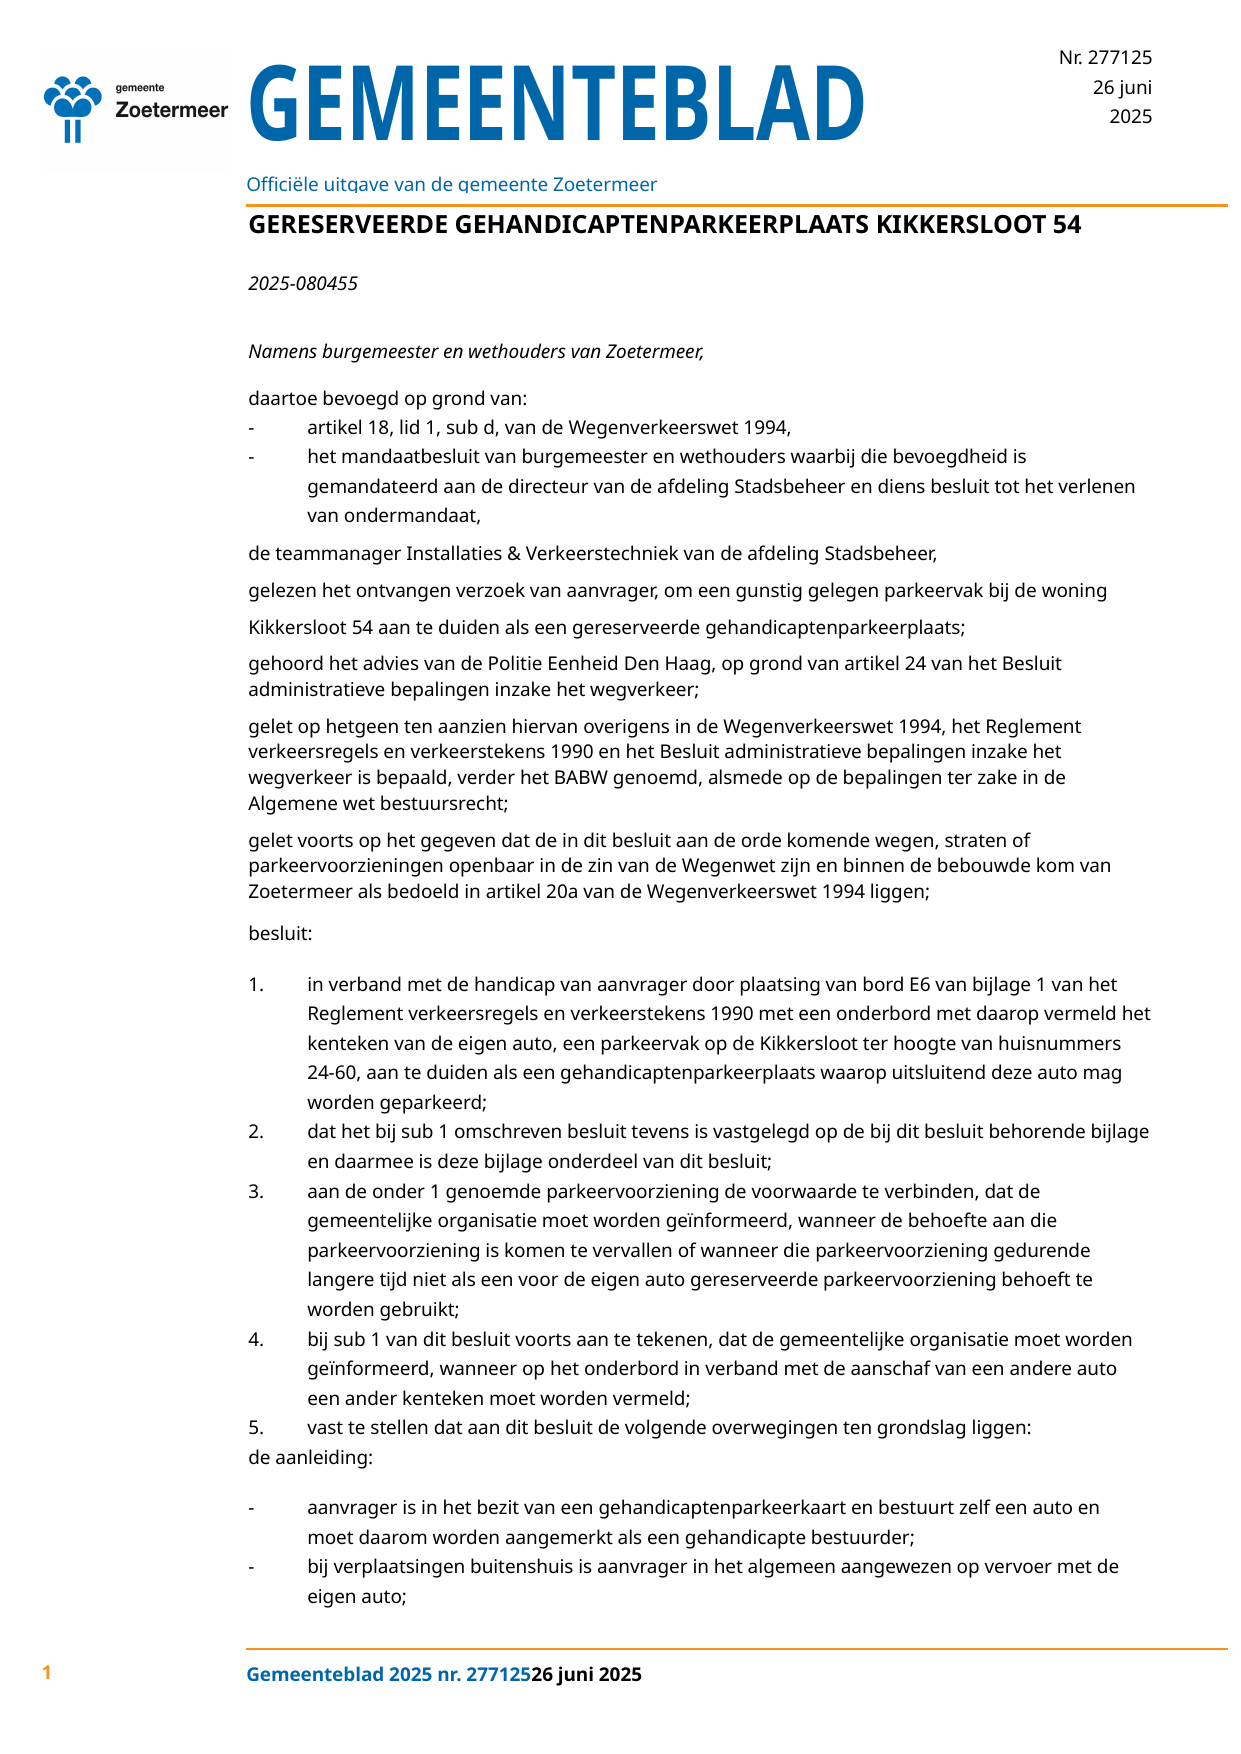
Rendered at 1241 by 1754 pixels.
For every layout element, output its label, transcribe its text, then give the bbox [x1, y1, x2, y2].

text gelet voorts op het gegeven dat de in dit besluit aan de orde komende wegen, straten of parkeervoorzieningen openbaar in de zin van de Wegenwet zijn en binnen de bebouwde kom van Zoetermeer als bedoeld in artikel 20a van de Wegenverkeerswet 1994 liggen; [248, 827, 1152, 904]
list het mandaatbesluit van burgemeester en wethouders waarbij die bevoegdheid is gemandateerd aan de directeur van de afdeling Stadsbeheer en diens besluit tot het verlenen van ondermandaat, [248, 443, 1152, 528]
text de teammanager Installaties & Verkeerstechniek van de afdeling Stadsbeheer, [248, 541, 1152, 566]
list bij verplaatsingen buitenshuis is aanvrager in het algemeen aangewezen op vervoer met de eigen auto; [248, 1554, 1152, 1609]
text gehoord het advies van de Politie Eenheid Den Haag, op grond van artikel 24 van het Besluit administratieve bepalingen inzake het wegverkeer; [248, 651, 1152, 702]
text besluit: [248, 920, 1152, 946]
text GERESERVEERDE GEHANDICAPTENPARKEERPLAATS KIKKERSLOOT 54 [248, 207, 1152, 241]
picture [41, 47, 231, 172]
text 2025-080455 [248, 270, 1152, 296]
list vast te stellen dat aan dit besluit de volgende overwegingen ten grondslag liggen: [248, 1414, 1152, 1440]
list bij sub 1 van dit besluit voorts aan te tekenen, dat de gemeentelijke organisatie moet worden geïnformeerd, wanneer op het onderbord in verband met de aanschaf van een andere auto een ander kenteken moet worden vermeld; [248, 1326, 1152, 1411]
list artikel 18, lid 1, sub d, van de Wegenverkeerswet 1994, [248, 414, 1152, 440]
list dat het bij sub 1 omschreven besluit tevens is vastgelegd op de bij dit besluit behorende bijlage en daarmee is deze bijlage onderdeel van dit besluit; [248, 1119, 1152, 1174]
list aan de onder 1 genoemde parkeervoorziening de voorwaarde te verbinden, dat de gemeentelijke organisatie moet worden geïnformeerd, wanneer de behoefte aan die parkeervoorziening is komen te vervallen of wanneer die parkeervoorziening gedurende langere tijd niet als een voor de eigen auto gereserveerde parkeervoorziening behoeft te worden gebruikt; [248, 1178, 1152, 1322]
text Namens burgemeester en wethouders van Zoetermeer, [248, 338, 1152, 364]
text gelet op hetgeen ten aanzien hiervan overigens in de Wegenverkeerswet 1994, het Reglement verkeersregels en verkeerstekens 1990 en het Besluit administratieve bepalingen inzake het wegverkeer is bepaald, verder het BABW genoemd, alsmede op de bepalingen ter zake in de Algemene wet bestuursrecht; [248, 713, 1152, 816]
list in verband met de handicap van aanvrager door plaatsing van bord E6 van bijlage 1 van het Reglement verkeersregels en verkeerstekens 1990 met een onderbord met daarop vermeld het kenteken van de eigen auto, een parkeervak op de Kikkersloot ter hoogte van huisnummers 24-60, aan te duiden als een gehandicaptenparkeerplaats waarop uitsluitend deze auto mag worden geparkeerd; [248, 971, 1152, 1115]
text gelezen het ontvangen verzoek van aanvrager, om een gunstig gelegen parkeervak bij de woning [248, 577, 1152, 603]
list aanvrager is in het bezit van een gehandicaptenparkeerkaart en bestuurt zelf een auto en moet daarom worden aangemerkt als een gehandicapte bestuurder; [248, 1494, 1152, 1550]
text Kikkersloot 54 aan te duiden als een gereserveerde gehandicaptenparkeerplaats; [248, 614, 1152, 640]
text daartoe bevoegd op grond van: [248, 386, 1152, 411]
text de aanleiding: [248, 1444, 1152, 1470]
